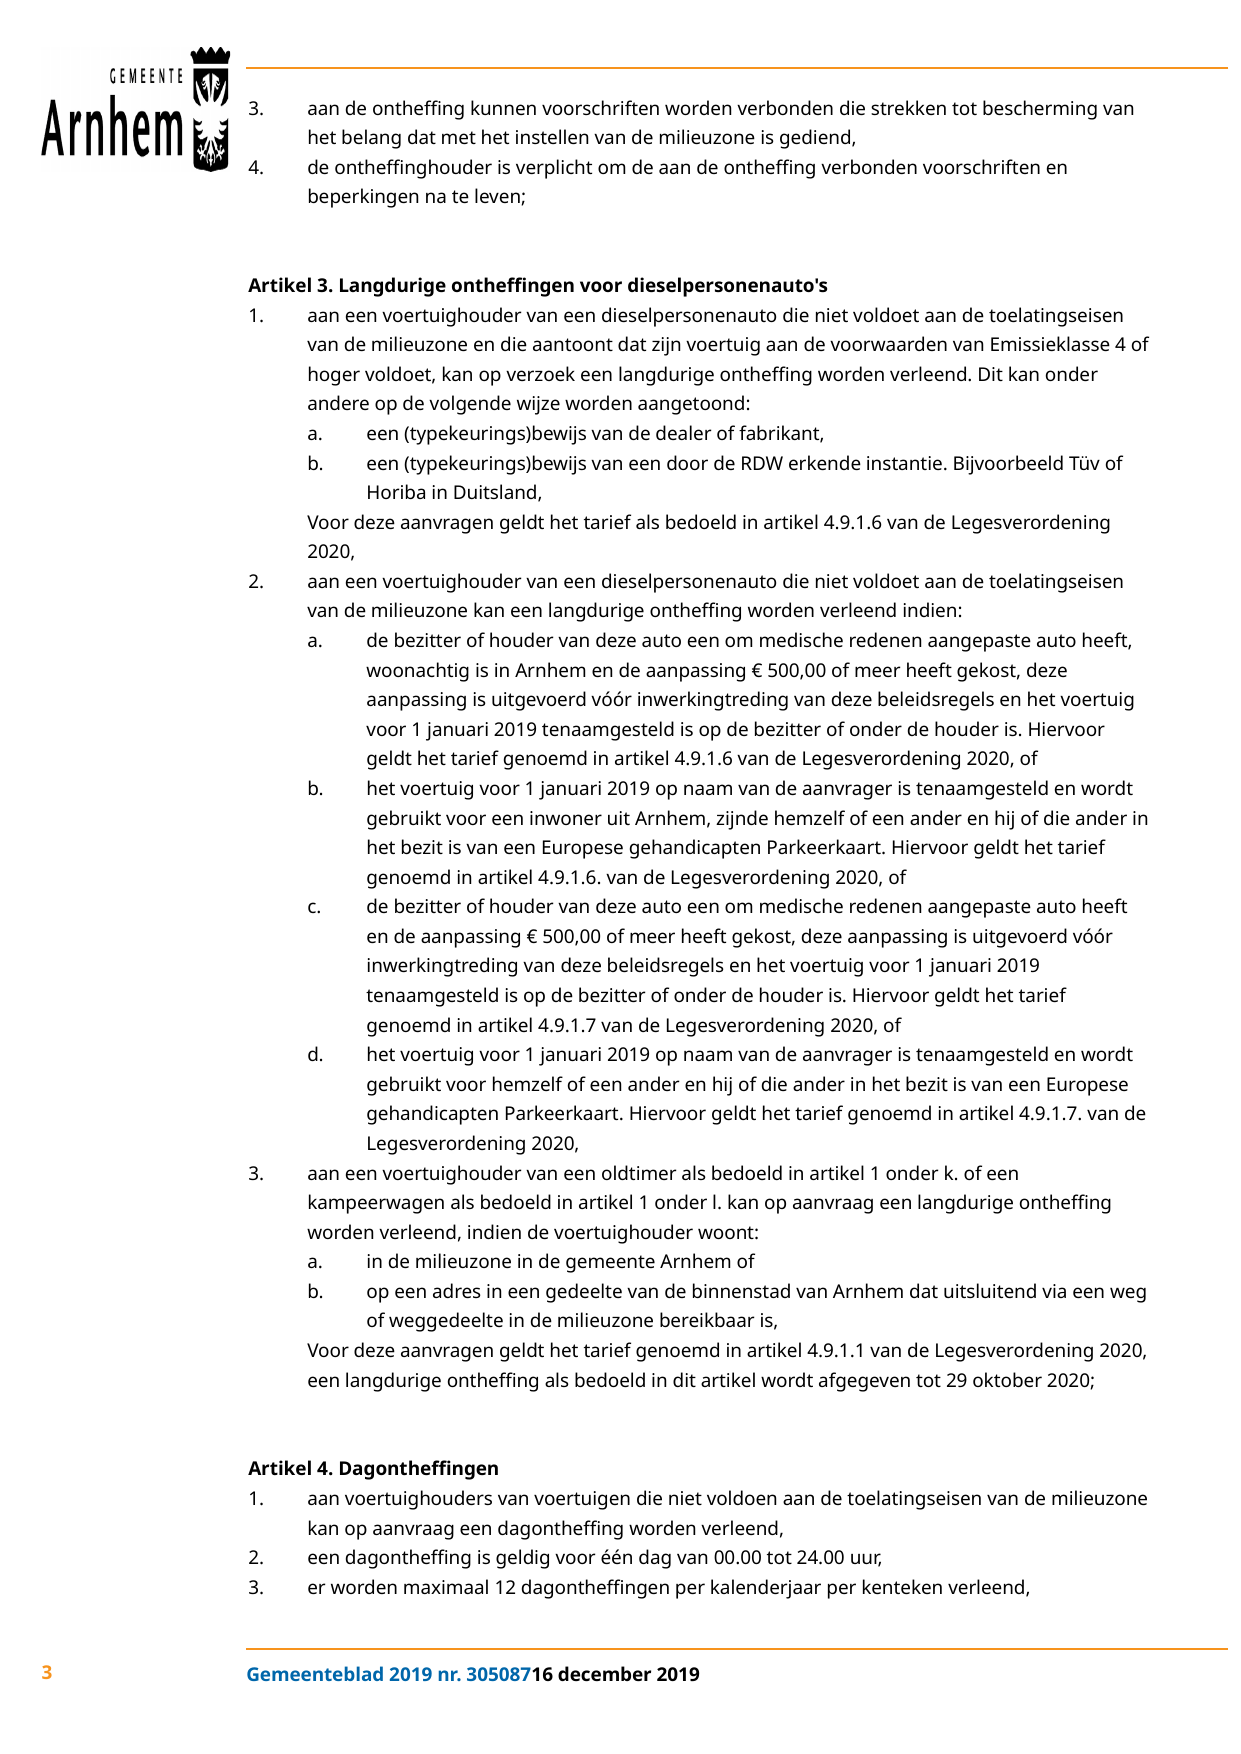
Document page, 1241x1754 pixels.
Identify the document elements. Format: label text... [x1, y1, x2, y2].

list een (typekeurings)bewijs van een door de RDW erkende instantie. Bijvoorbeeld Tüv of Horiba in Duitsland, [307, 450, 1152, 505]
list aan de ontheffing kunnen voorschriften worden verbonden die strekken tot bescherming van het belang dat met het instellen van de milieuzone is gediend, [248, 95, 1152, 150]
list het voertuig voor 1 januari 2019 op naam van de aanvrager is tenaamgesteld en wordt gebruikt voor hemzelf of een ander en hij of die ander in het bezit is van een Europese gehandicapten Parkeerkaart. Hiervoor geldt het tarief genoemd in artikel 4.9.1.7. van de Legesverordening 2020, [307, 1041, 1152, 1156]
list in de milieuzone in de gemeente Arnhem of [307, 1248, 1152, 1274]
picture [41, 47, 231, 172]
list aan een voertuighouder van een oldtimer als bedoeld in artikel 1 onder k. of een kampeerwagen als bedoeld in artikel 1 onder l. kan op aanvraag een langdurige ontheffing worden verleend, indien de voertuighouder woont: [248, 1160, 1152, 1245]
list Voor deze aanvragen geldt het tarief als bedoeld in artikel 4.9.1.6 van de Legesverordening 2020, [248, 509, 1152, 564]
list aan een voertuighouder van een dieselpersonenauto die niet voldoet aan de toelatingseisen van de milieuzone kan een langdurige ontheffing worden verleend indien: [248, 568, 1152, 623]
list de ontheffinghouder is verplicht om de aan de ontheffing verbonden voorschriften en beperkingen na te leven; [248, 154, 1152, 209]
text Artikel 4. Dagontheffingen [248, 1456, 1152, 1481]
list een (typekeurings)bewijs van de dealer of fabrikant, [307, 420, 1152, 446]
text Artikel 3. Langdurige ontheffingen voor dieselpersonenauto's [248, 272, 1152, 298]
list het voertuig voor 1 januari 2019 op naam van de aanvrager is tenaamgesteld en wordt gebruikt voor een inwoner uit Arnhem, zijnde hemzelf of een ander en hij of die ander in het bezit is van een Europese gehandicapten Parkeerkaart. Hiervoor geldt het tarief genoemd in artikel 4.9.1.6. van de Legesverordening 2020, of [307, 775, 1152, 890]
list aan voertuighouders van voertuigen die niet voldoen aan de toelatingseisen van de milieuzone kan op aanvraag een dagontheffing worden verleend, [248, 1485, 1152, 1541]
list een dagontheffing is geldig voor één dag van 00.00 tot 24.00 uur, [248, 1544, 1152, 1570]
list aan een voertuighouder van een dieselpersonenauto die niet voldoet aan de toelatingseisen van de milieuzone en die aantoont dat zijn voertuig aan de voorwaarden van Emissieklasse 4 of hoger voldoet, kan op verzoek een langdurige ontheffing worden verleend. Dit kan onder andere op de volgende wijze worden aangetoond: [248, 302, 1152, 416]
list de bezitter of houder van deze auto een om medische redenen aangepaste auto heeft, woonachtig is in Arnhem en de aanpassing € 500,00 of meer heeft gekost, deze aanpassing is uitgevoerd vóór inwerkingtreding van deze beleidsregels en het voertuig voor 1 januari 2019 tenaamgesteld is op de bezitter of onder de houder is. Hiervoor geldt het tarief genoemd in artikel 4.9.1.6 van de Legesverordening 2020, of [307, 627, 1152, 771]
list er worden maximaal 12 dagontheffingen per kalenderjaar per kenteken verleend, [248, 1574, 1152, 1600]
list op een adres in een gedeelte van de binnenstad van Arnhem dat uitsluitend via een weg of weggedeelte in de milieuzone bereikbaar is, [307, 1278, 1152, 1333]
list Voor deze aanvragen geldt het tarief genoemd in artikel 4.9.1.1 van de Legesverordening 2020, een langdurige ontheffing als bedoeld in dit artikel wordt afgegeven tot 29 oktober 2020; [248, 1337, 1152, 1393]
list de bezitter of houder van deze auto een om medische redenen aangepaste auto heeft en de aanpassing € 500,00 of meer heeft gekost, deze aanpassing is uitgevoerd vóór inwerkingtreding van deze beleidsregels en het voertuig voor 1 januari 2019 tenaamgesteld is op de bezitter of onder de houder is. Hiervoor geldt het tarief genoemd in artikel 4.9.1.7 van de Legesverordening 2020, of [307, 893, 1152, 1038]
